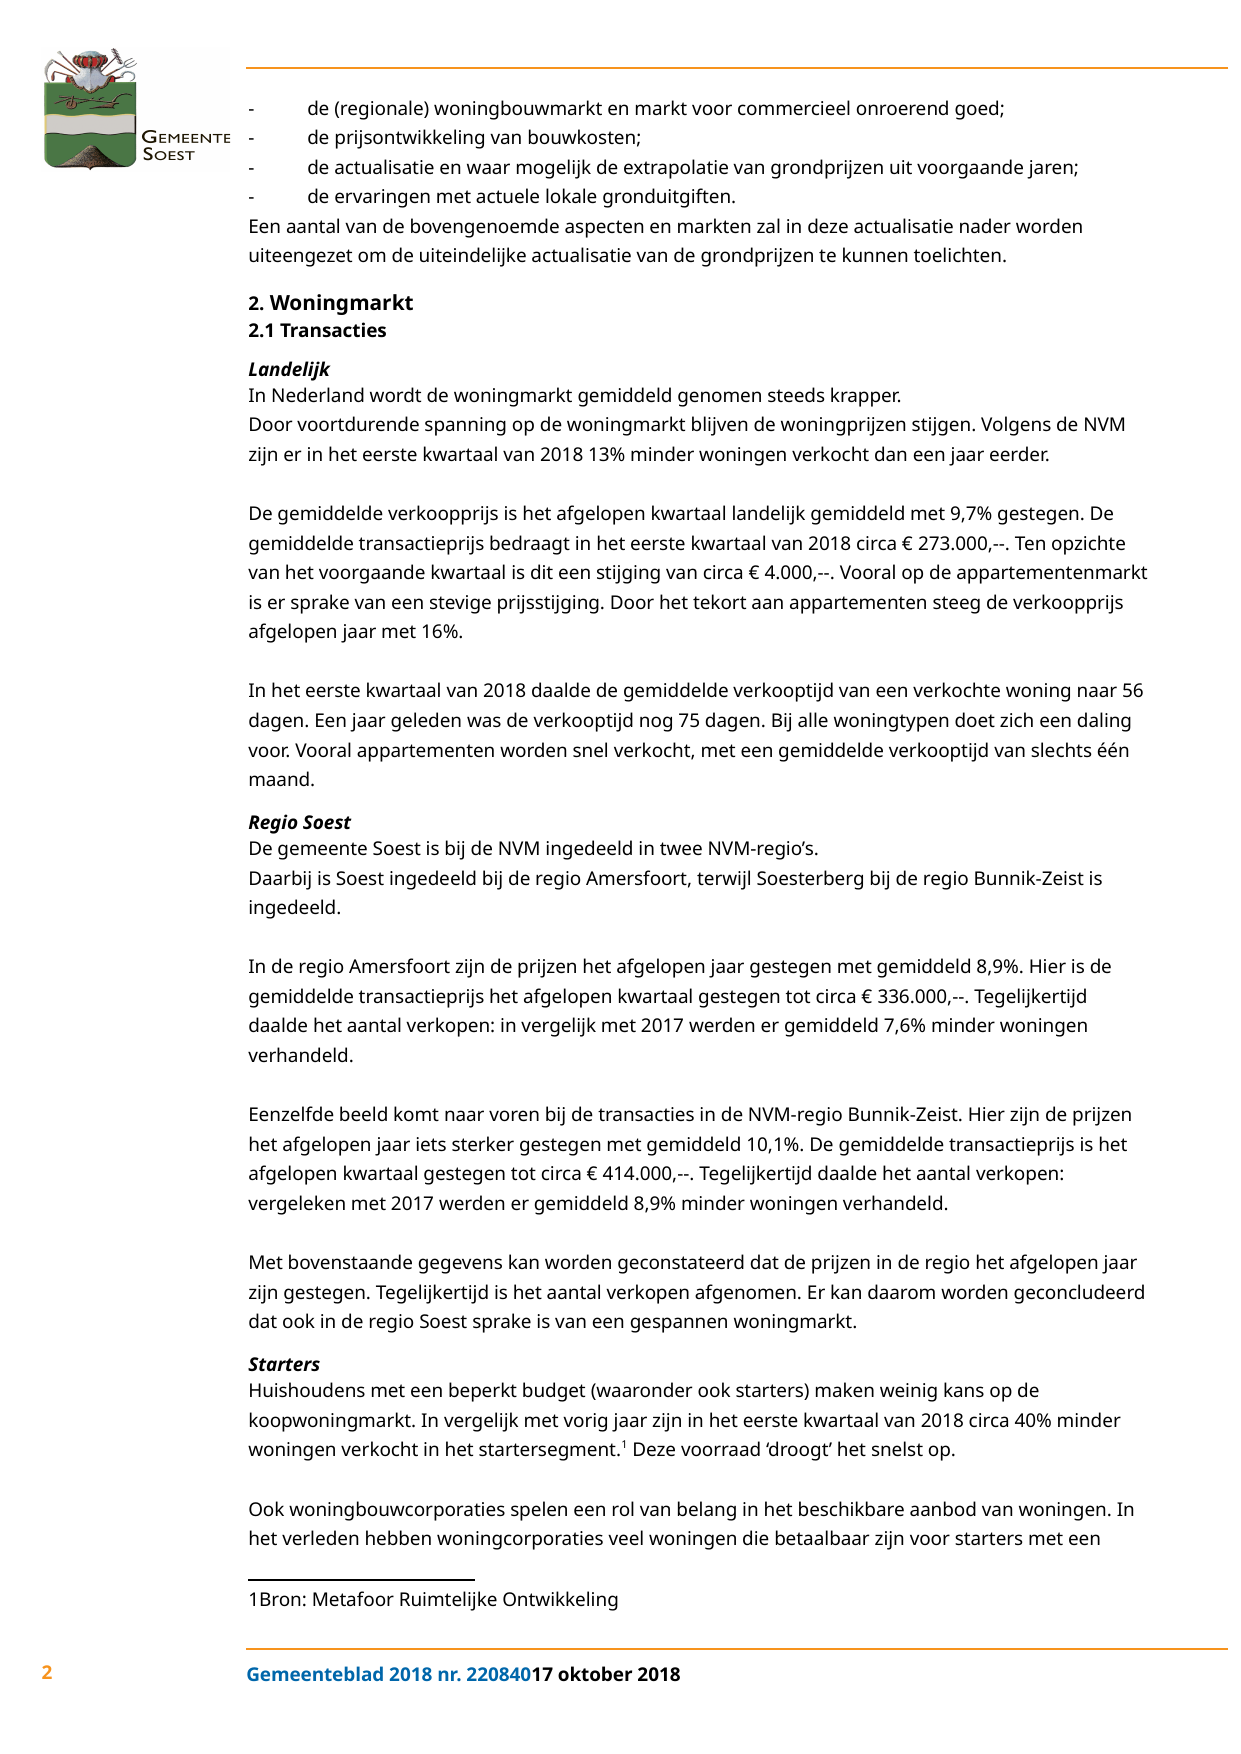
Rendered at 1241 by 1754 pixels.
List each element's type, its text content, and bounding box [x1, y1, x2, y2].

text Met bovenstaande gegevens kan worden geconstateerd dat de prijzen in de regio het afgelopen jaar zijn gestegen. Tegelijkertijd is het aantal verkopen afgenomen. Er kan daarom worden geconcludeerd dat ook in de regio Soest sprake is van een gespannen woningmarkt. [248, 1249, 1152, 1334]
text Daarbij is Soest ingedeeld bij de regio Amersfoort, terwijl Soesterberg bij de regio Bunnik-Zeist is ingedeeld. [248, 865, 1152, 920]
text De gemiddelde verkoopprijs is het afgelopen kwartaal landelijk gemiddeld met 9,7% gestegen. De gemiddelde transactieprijs bedraagt in het eerste kwartaal van 2018 circa € 273.000,--. Ten opzichte van het voorgaande kwartaal is dit een stijging van circa € 4.000,--. Vooral op de appartementenmarkt is er sprake van een stevige prijsstijging. Door het tekort aan appartementen steeg de verkoopprijs afgelopen jaar met 16%. [248, 500, 1152, 644]
text 2. Woningmarkt [248, 288, 1152, 317]
list de (regionale) woningbouwmarkt en markt voor commercieel onroerend goed; [248, 95, 1152, 121]
text Huishoudens met een beperkt budget (waaronder ook starters) maken weinig kans op de koopwoningmarkt. In vergelijk met vorig jaar zijn in het eerste kwartaal van 2018 circa 40% minder woningen verkocht in het startersegment. Deze voorraad ‘droogt’ het snelst op. [248, 1377, 1152, 1462]
text Landelijk [248, 356, 1152, 382]
text Eenzelfde beeld komt naar voren bij de transacties in de NVM-regio Bunnik-Zeist. Hier zijn de prijzen het afgelopen jaar iets sterker gestegen met gemiddeld 10,1%. De gemiddelde transactieprijs is het afgelopen kwartaal gestegen tot circa € 414.000,--. Tegelijkertijd daalde het aantal verkopen: vergeleken met 2017 werden er gemiddeld 8,9% minder woningen verhandeld. [248, 1101, 1152, 1216]
text De gemeente Soest is bij de NVM ingedeeld in twee NVM-regio’s. [248, 835, 1152, 861]
text In Nederland wordt de woningmarkt gemiddeld genomen steeds krapper. [248, 382, 1152, 407]
list de ervaringen met actuele lokale gronduitgiften. [248, 183, 1152, 209]
list de actualisatie en waar mogelijk de extrapolatie van grondprijzen uit voorgaande jaren; [248, 154, 1152, 180]
text Door voortdurende spanning op de woningmarkt blijven de woningprijzen stijgen. Volgens de NVM zijn er in het eerste kwartaal van 2018 13% minder woningen verkocht dan een jaar eerder. [248, 411, 1152, 467]
picture [41, 47, 231, 172]
list de prijsontwikkeling van bouwkosten; [248, 124, 1152, 150]
text Ook woningbouwcorporaties spelen een rol van belang in het beschikbare aanbod van woningen. In het verleden hebben woningcorporaties veel woningen die betaalbaar zijn voor starters met een [248, 1496, 1152, 1551]
text Starters [248, 1352, 1152, 1377]
text Een aantal van de bovengenoemde aspecten en markten zal in deze actualisatie nader worden uiteengezet om de uiteindelijke actualisatie van de grondprijzen te kunnen toelichten. [248, 213, 1152, 268]
text 2.1 Transacties [248, 317, 1152, 342]
text In het eerste kwartaal van 2018 daalde de gemiddelde verkooptijd van een verkochte woning naar 56 dagen. Een jaar geleden was de verkooptijd nog 75 dagen. Bij alle woningtypen doet zich een daling voor. Vooral appartementen worden snel verkocht, met een gemiddelde verkooptijd van slechts één maand. [248, 678, 1152, 792]
text Bron: Metafoor Ruimtelijke Ontwikkeling [248, 1586, 1152, 1612]
text In de regio Amersfoort zijn de prijzen het afgelopen jaar gestegen met gemiddeld 8,9%. Hier is de gemiddelde transactieprijs het afgelopen kwartaal gestegen tot circa € 336.000,--. Tegelijkertijd daalde het aantal verkopen: in vergelijk met 2017 werden er gemiddeld 7,6% minder woningen verhandeld. [248, 953, 1152, 1068]
text Regio Soest [248, 809, 1152, 835]
